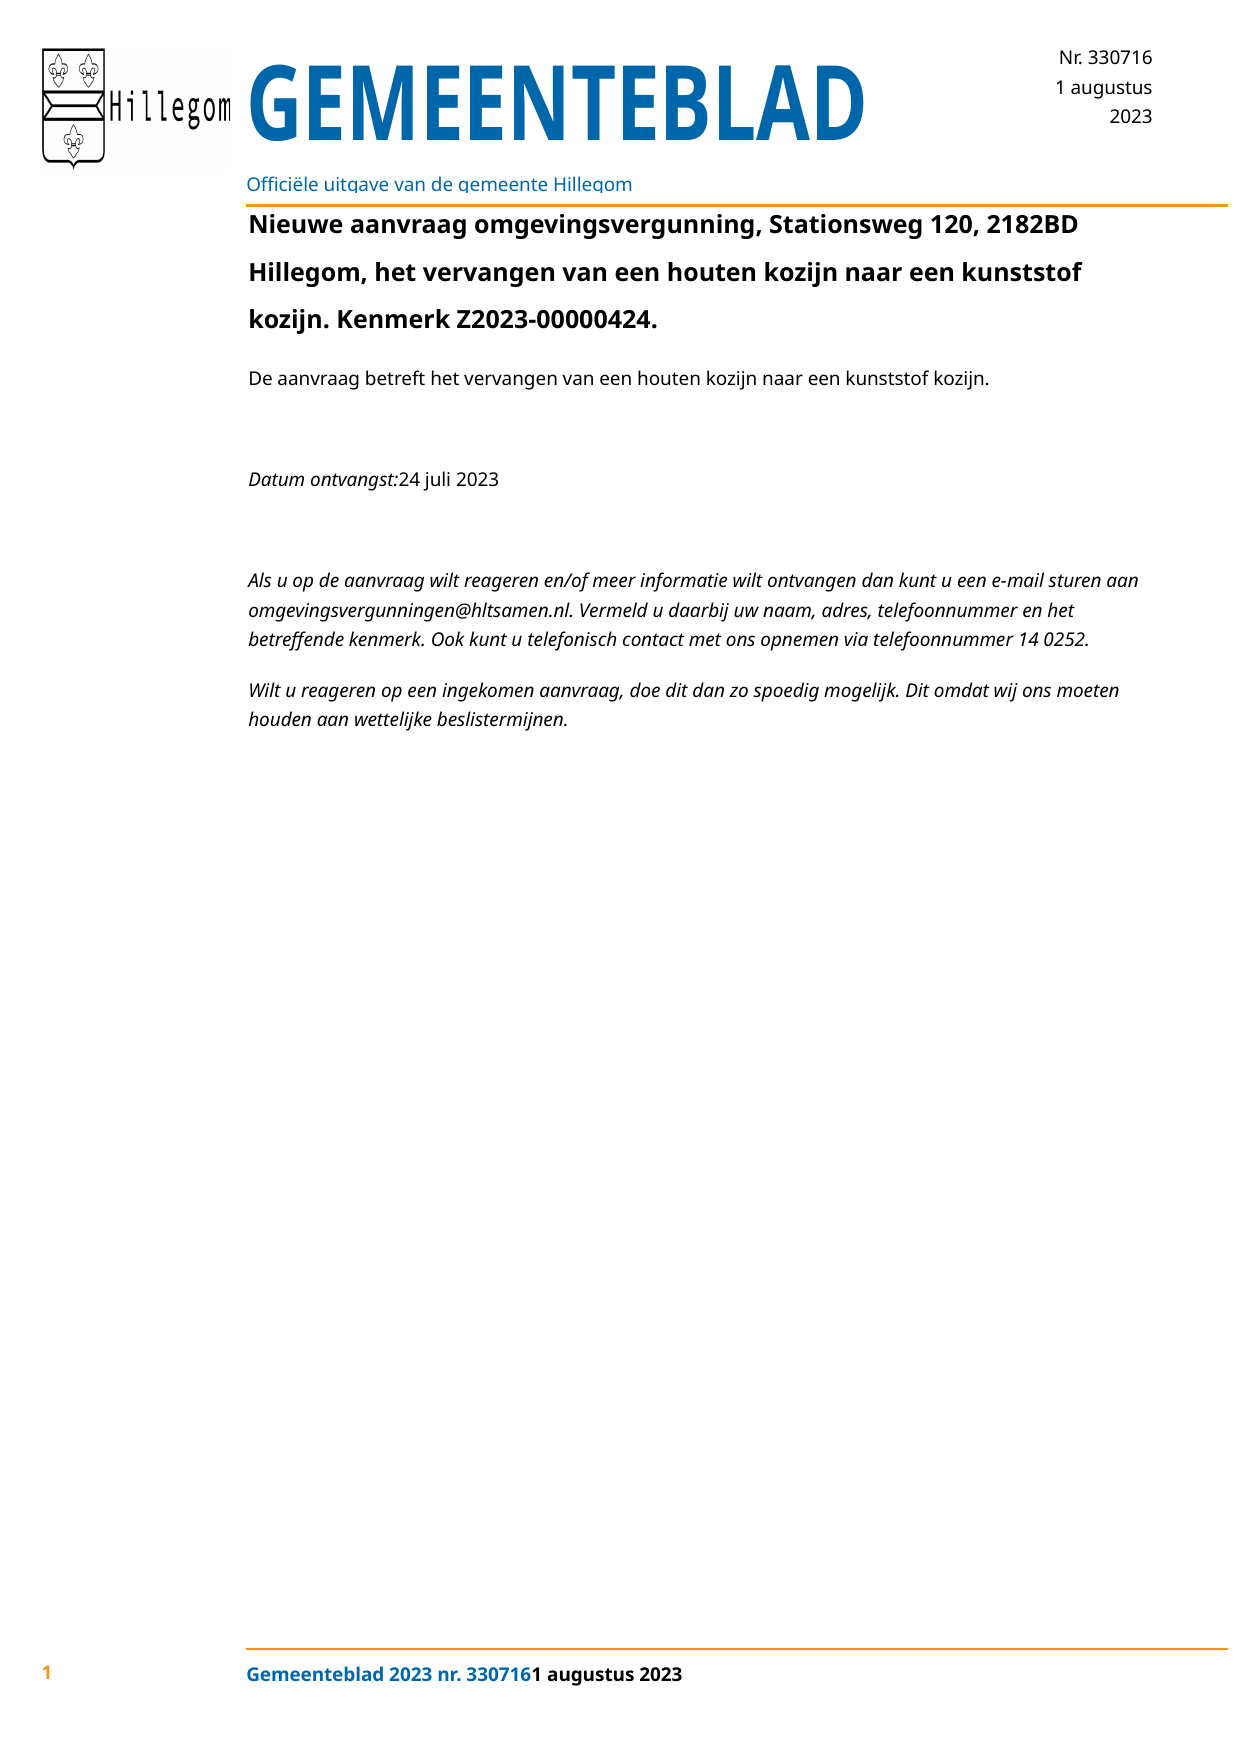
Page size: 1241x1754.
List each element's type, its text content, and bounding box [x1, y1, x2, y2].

text Als u op de aanvraag wilt reageren en/of meer informatie wilt ontvangen dan kunt u een e-mail sturen aan omgevingsvergunningen@hltsamen.nl. Vermeld u daarbij uw naam, adres, telefoonnummer en het betreffende kenmerk. Ook kunt u telefonisch contact met ons opnemen via telefoonnummer 14 0252. [248, 567, 1152, 652]
text Wilt u reageren op een ingekomen aanvraag, doe dit dan zo spoedig mogelijk. Dit omdat wij ons moeten houden aan wettelijke beslistermijnen. [248, 677, 1152, 732]
picture [41, 47, 231, 172]
text Nieuwe aanvraag omgevingsvergunning, Stationsweg 120, 2182BD Hillegom, het vervangen van een houten kozijn naar een kunststof kozijn. Kenmerk Z2023-00000424. [248, 207, 1152, 336]
text De aanvraag betreft het vervangen van een houten kozijn naar een kunststof kozijn. [248, 366, 1152, 391]
text Datum ontvangst:24 juli 2023 [248, 466, 1152, 492]
